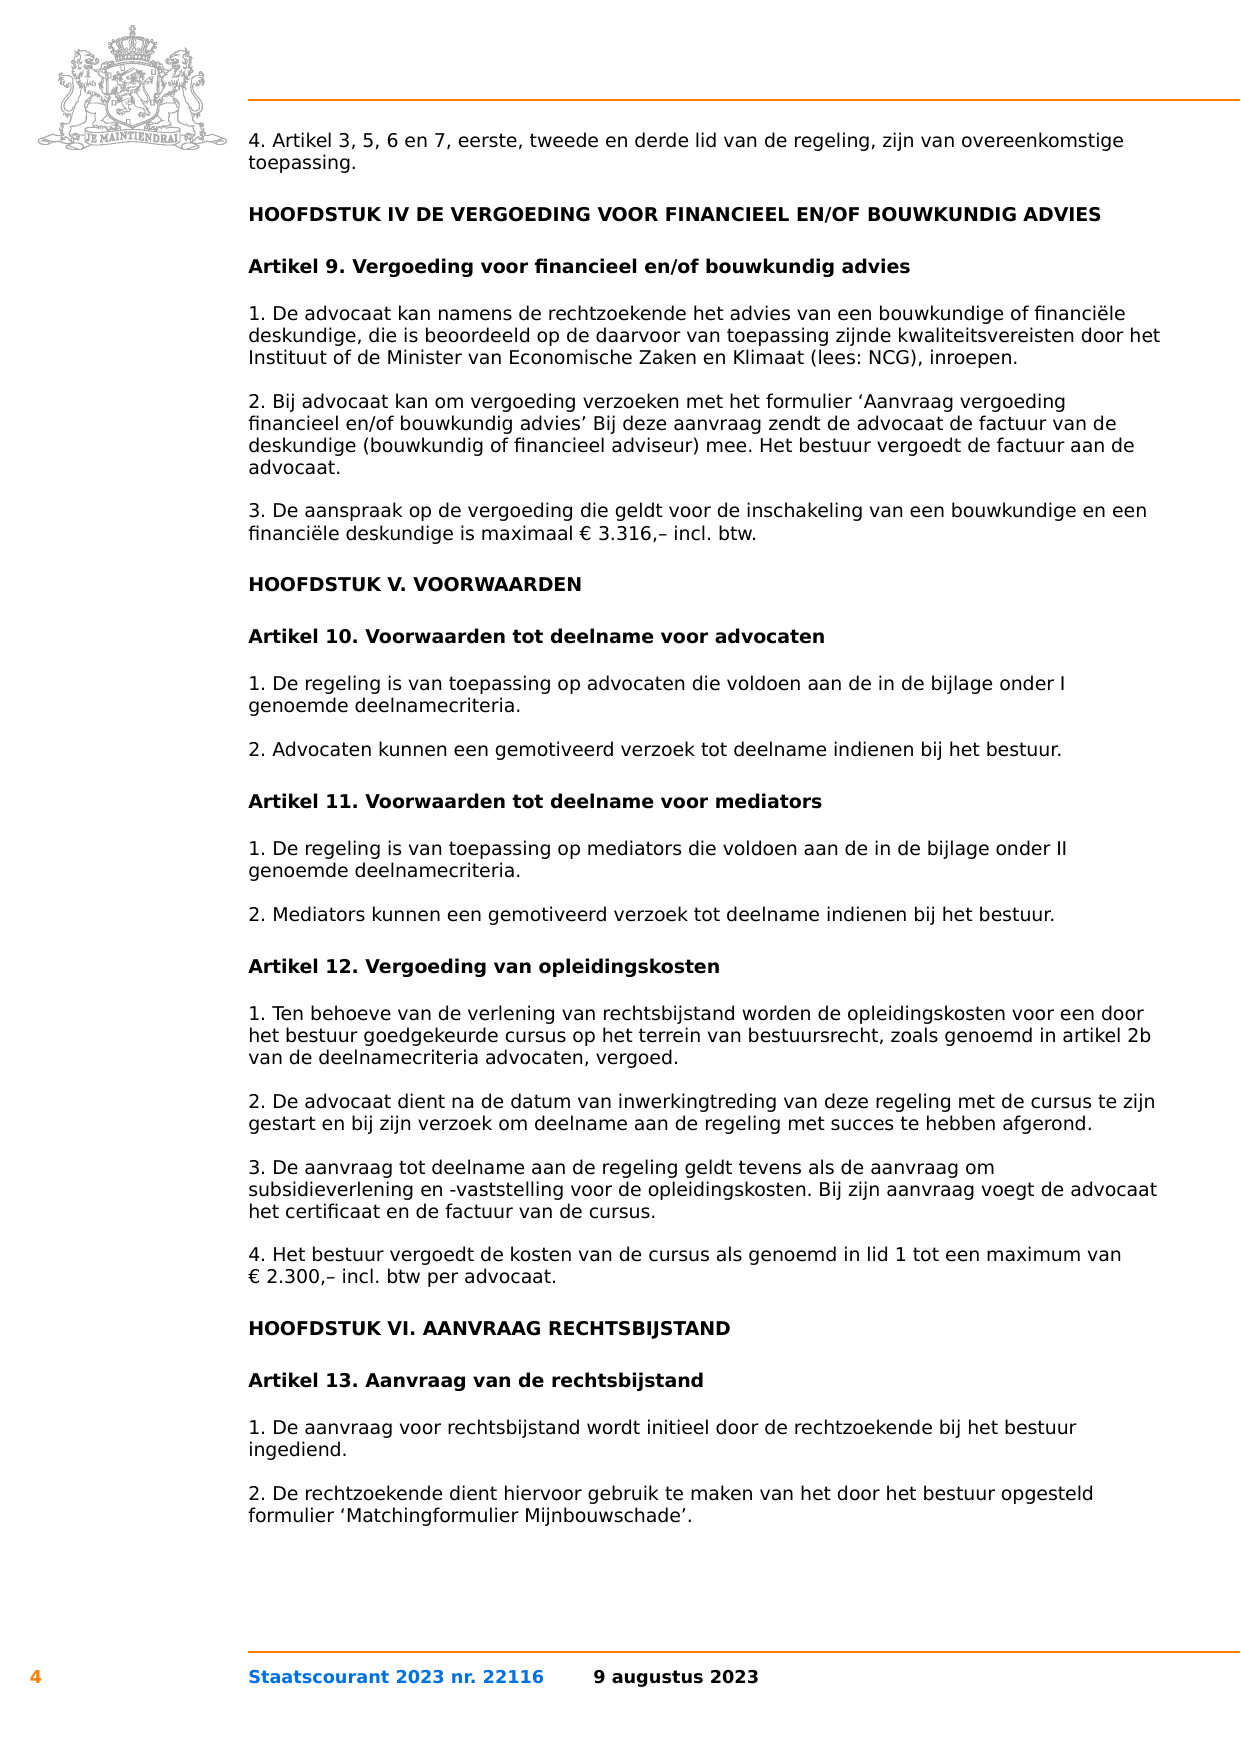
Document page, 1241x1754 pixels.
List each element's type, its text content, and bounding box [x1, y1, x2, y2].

subtitle Artikel 9. Vergoeding voor financieel en/of bouwkundig advies [248, 256, 1163, 278]
text 1. De regeling is van toepassing op advocaten die voldoen aan de in de bijlage onder I genoemde deelnamecriteria. [248, 673, 1163, 717]
text 1. Ten behoeve van de verlening van rechtsbijstand worden de opleidingskosten voor een door het bestuur goedgekeurde cursus op het terrein van bestuursrecht, zoals genoemd in artikel 2b van de deelnamecriteria advocaten, vergoed. [248, 1003, 1163, 1069]
subtitle Artikel 13. Aanvraag van de rechtsbijstand [248, 1370, 1163, 1392]
subtitle HOOFDSTUK VI. AANVRAAG RECHTSBIJSTAND [248, 1318, 1163, 1340]
picture [38, 25, 227, 150]
subtitle HOOFDSTUK V. VOORWAARDEN [248, 574, 1163, 596]
text 4. Artikel 3, 5, 6 en 7, eerste, tweede en derde lid van de regeling, zijn van overeenkomstige toepassing. [248, 130, 1163, 174]
text 3. De aanspraak op de vergoeding die geldt voor de inschakeling van een bouwkundige en een financiële deskundige is maximaal € 3.316,– incl. btw. [248, 500, 1163, 544]
text 2. Advocaten kunnen een gemotiveerd verzoek tot deelname indienen bij het bestuur. [248, 739, 1163, 761]
text 3. De aanvraag tot deelname aan de regeling geldt tevens als de aanvraag om subsidieverlening en -vaststelling voor de opleidingskosten. Bij zijn aanvraag voegt de advocaat het certificaat en de factuur van de cursus. [248, 1157, 1163, 1222]
subtitle Artikel 10. Voorwaarden tot deelname voor advocaten [248, 626, 1163, 648]
subtitle Artikel 12. Vergoeding van opleidingskosten [248, 956, 1163, 978]
text 1. De aanvraag voor rechtsbijstand wordt initieel door de rechtzoekende bij het bestuur ingediend. [248, 1417, 1163, 1461]
text 1. De advocaat kan namens de rechtzoekende het advies van een bouwkundige of financiële deskundige, die is beoordeeld op de daarvoor van toepassing zijnde kwaliteitsvereisten door het Instituut of de Minister van Economische Zaken en Klimaat (lees: NCG), inroepen. [248, 303, 1163, 369]
subtitle Artikel 11. Voorwaarden tot deelname voor mediators [248, 791, 1163, 813]
text 2. Mediators kunnen een gemotiveerd verzoek tot deelname indienen bij het bestuur. [248, 904, 1163, 926]
text 2. De advocaat dient na de datum van inwerkingtreding van deze regeling met de cursus te zijn gestart en bij zijn verzoek om deelname aan de regeling met succes te hebben afgerond. [248, 1091, 1163, 1135]
text 2. De rechtzoekende dient hiervoor gebruik te maken van het door het bestuur opgesteld formulier ‘Matchingformulier Mijnbouwschade’. [248, 1483, 1163, 1527]
text 1. De regeling is van toepassing op mediators die voldoen aan de in de bijlage onder II genoemde deelnamecriteria. [248, 838, 1163, 882]
text 4. Het bestuur vergoedt de kosten van de cursus als genoemd in lid 1 tot een maximum van € 2.300,– incl. btw per advocaat. [248, 1244, 1163, 1288]
subtitle HOOFDSTUK IV DE VERGOEDING VOOR FINANCIEEL EN/OF BOUWKUNDIG ADVIES [248, 204, 1163, 226]
text 2. Bij advocaat kan om vergoeding verzoeken met het formulier ‘Aanvraag vergoeding financieel en/of bouwkundig advies’ Bij deze aanvraag zendt de advocaat de factuur van de deskundige (bouwkundig of financieel adviseur) mee. Het bestuur vergoedt de factuur aan de advocaat. [248, 391, 1163, 478]
